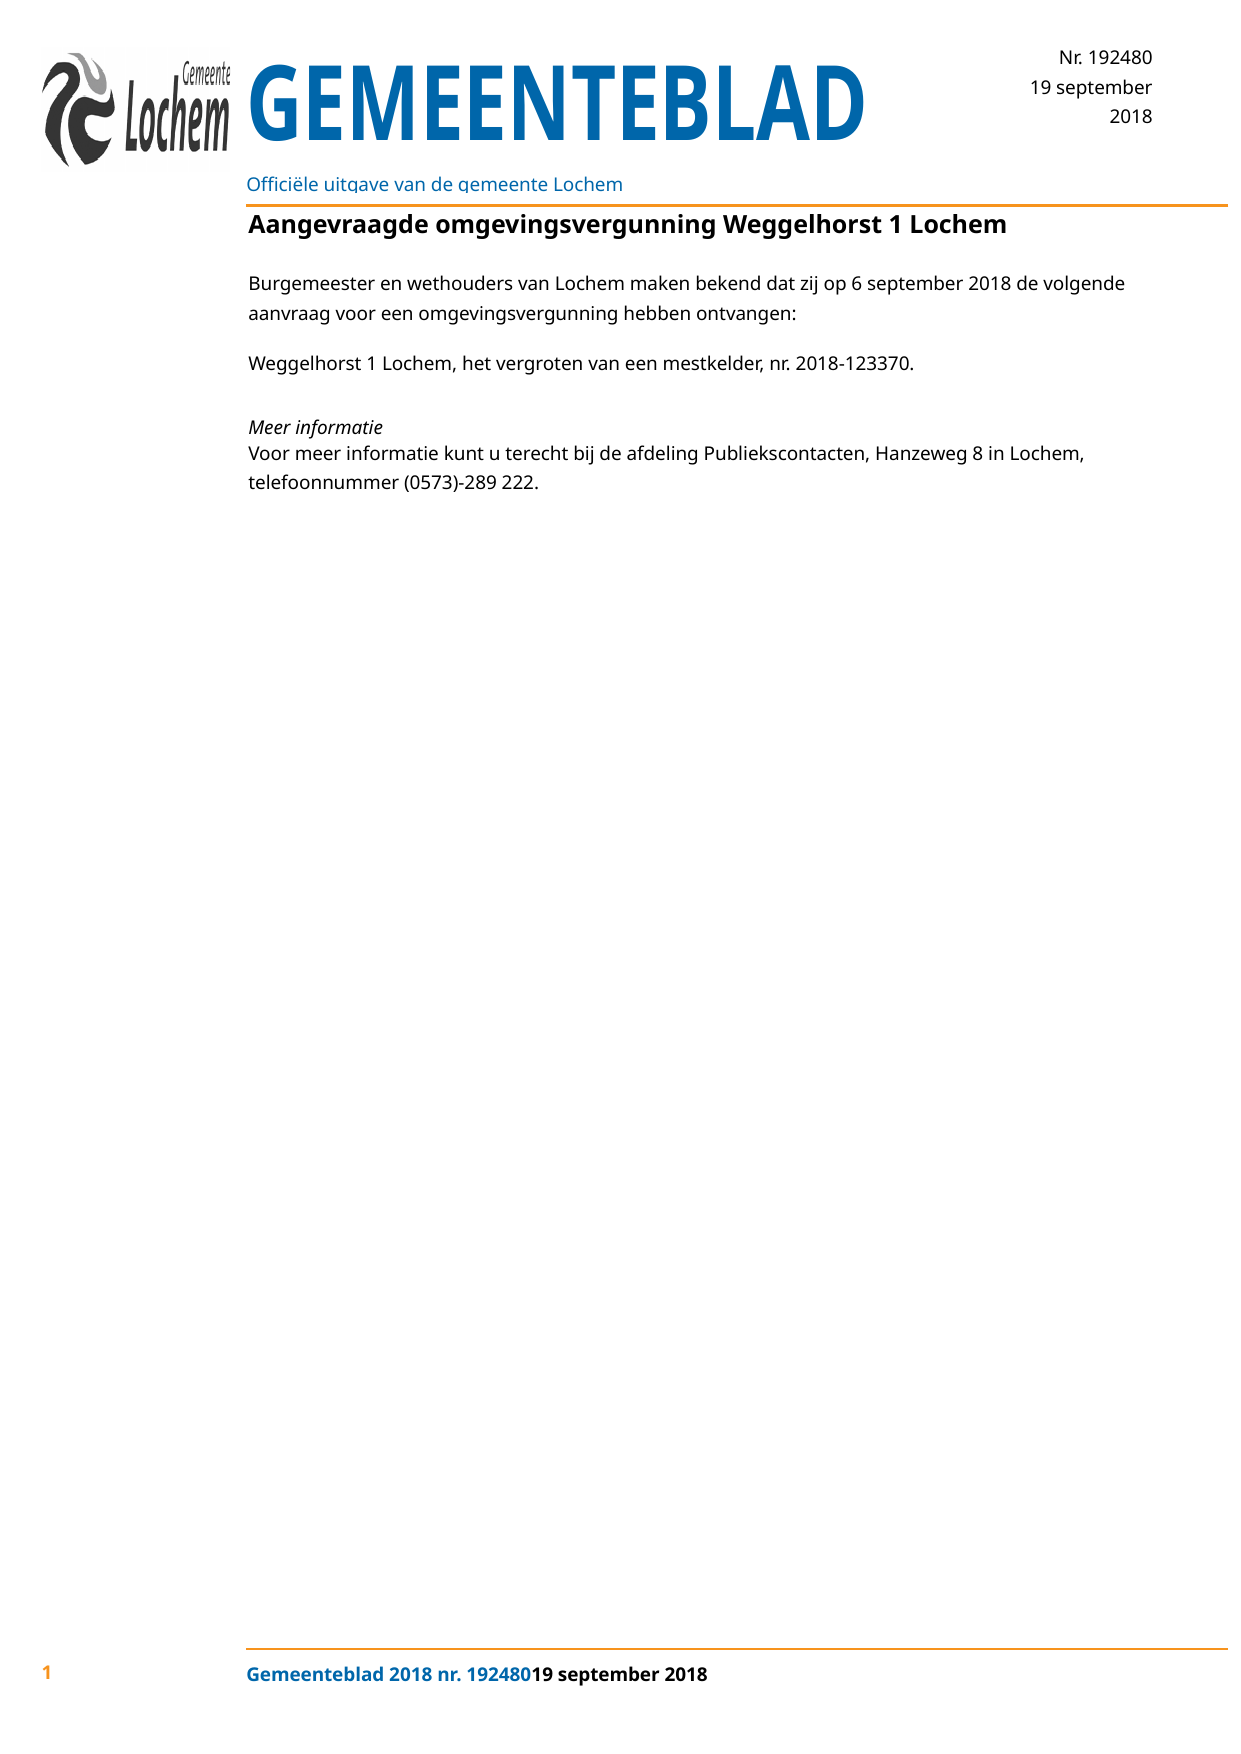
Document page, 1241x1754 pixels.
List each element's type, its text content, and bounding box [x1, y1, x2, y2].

picture [41, 47, 231, 172]
text Weggelhorst 1 Lochem, het vergroten van een mestkelder, nr. 2018-123370. [248, 350, 1152, 376]
text Burgemeester en wethouders van Lochem maken bekend dat zij op 6 september 2018 de volgende aanvraag voor een omgevingsvergunning hebben ontvangen: [248, 270, 1152, 326]
text Meer informatie [248, 414, 1152, 440]
text Voor meer informatie kunt u terecht bij de afdeling Publiekscontacten, Hanzeweg 8 in Lochem, telefoonnummer (0573)-289 222. [248, 440, 1152, 495]
text Aangevraagde omgevingsvergunning Weggelhorst 1 Lochem [248, 207, 1152, 241]
